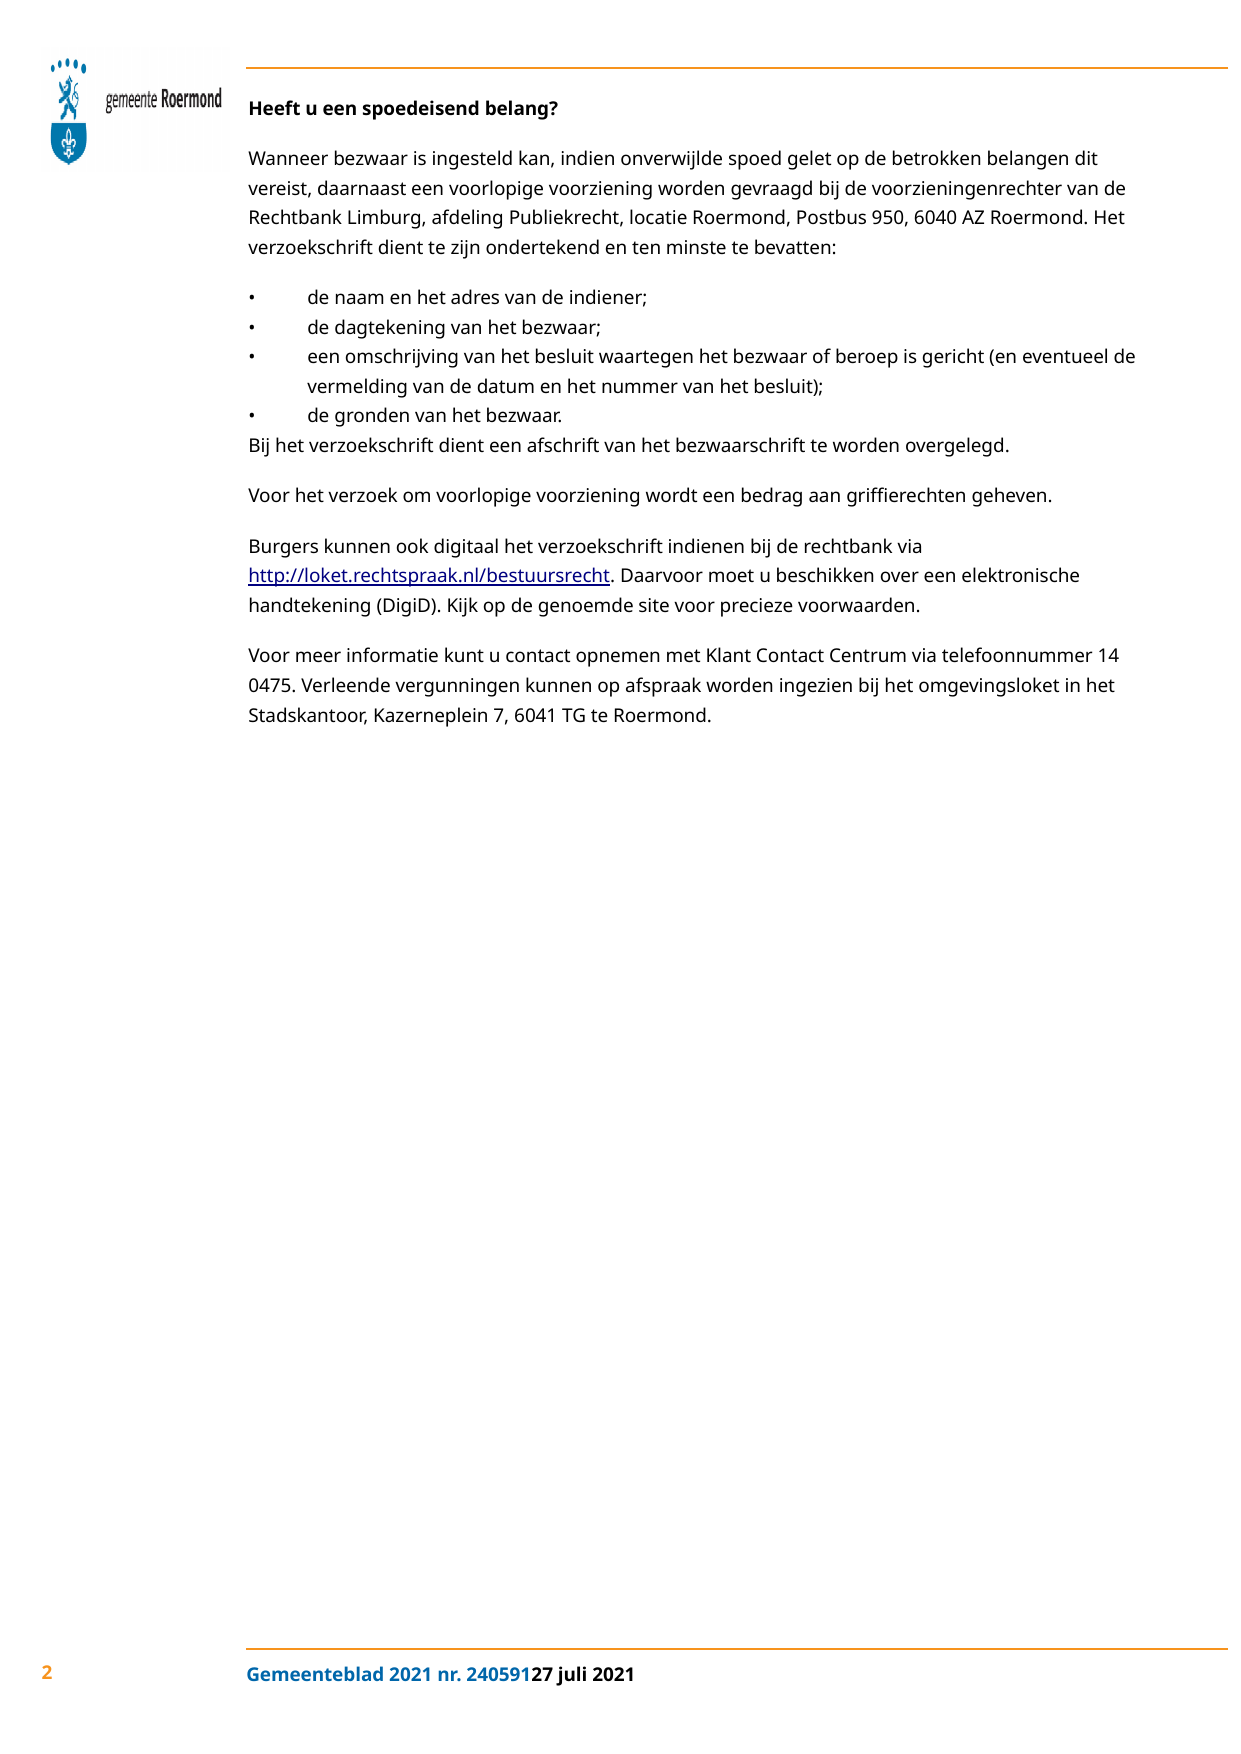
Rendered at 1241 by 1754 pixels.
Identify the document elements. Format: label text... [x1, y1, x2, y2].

list de naam en het adres van de indiener; [248, 284, 1152, 310]
text Burgers kunnen ook digitaal het verzoekschrift indienen bij de rechtbank via http://loket.rechtspraak.nl/bestuursrecht. Daarvoor moet u beschikken over een elektronische handtekening (DigiD). Kijk op de genoemde site voor precieze voorwaarden. [248, 533, 1152, 618]
text Bij het verzoekschrift dient een afschrift van het bezwaarschrift te worden overgelegd. [248, 432, 1152, 458]
list de gronden van het bezwaar. [248, 403, 1152, 428]
text Voor het verzoek om voorlopige voorziening wordt een bedrag aan griffierechten geheven. [248, 483, 1152, 508]
text Wanneer bezwaar is ingesteld kan, indien onverwijlde spoed gelet op de betrokken belangen dit vereist, daarnaast een voorlopige voorziening worden gevraagd bij de voorzieningenrechter van de Rechtbank Limburg, afdeling Publiekrecht, locatie Roermond, Postbus 950, 6040 AZ Roermond. Het verzoekschrift dient te zijn ondertekend en ten minste te bevatten: [248, 145, 1152, 260]
list een omschrijving van het besluit waartegen het bezwaar of beroep is gericht (en eventueel de vermelding van de datum en het nummer van het besluit); [248, 343, 1152, 399]
list de dagtekening van het bezwaar; [248, 314, 1152, 340]
text Voor meer informatie kunt u contact opnemen met Klant Contact Centrum via telefoonnummer 14 0475. Verleende vergunningen kunnen op afspraak worden ingezien bij het omgevingsloket in het Stadskantoor, Kazerneplein 7, 6041 TG te Roermond. [248, 643, 1152, 728]
picture [41, 47, 231, 172]
text Heeft u een spoedeisend belang? [248, 95, 1152, 121]
